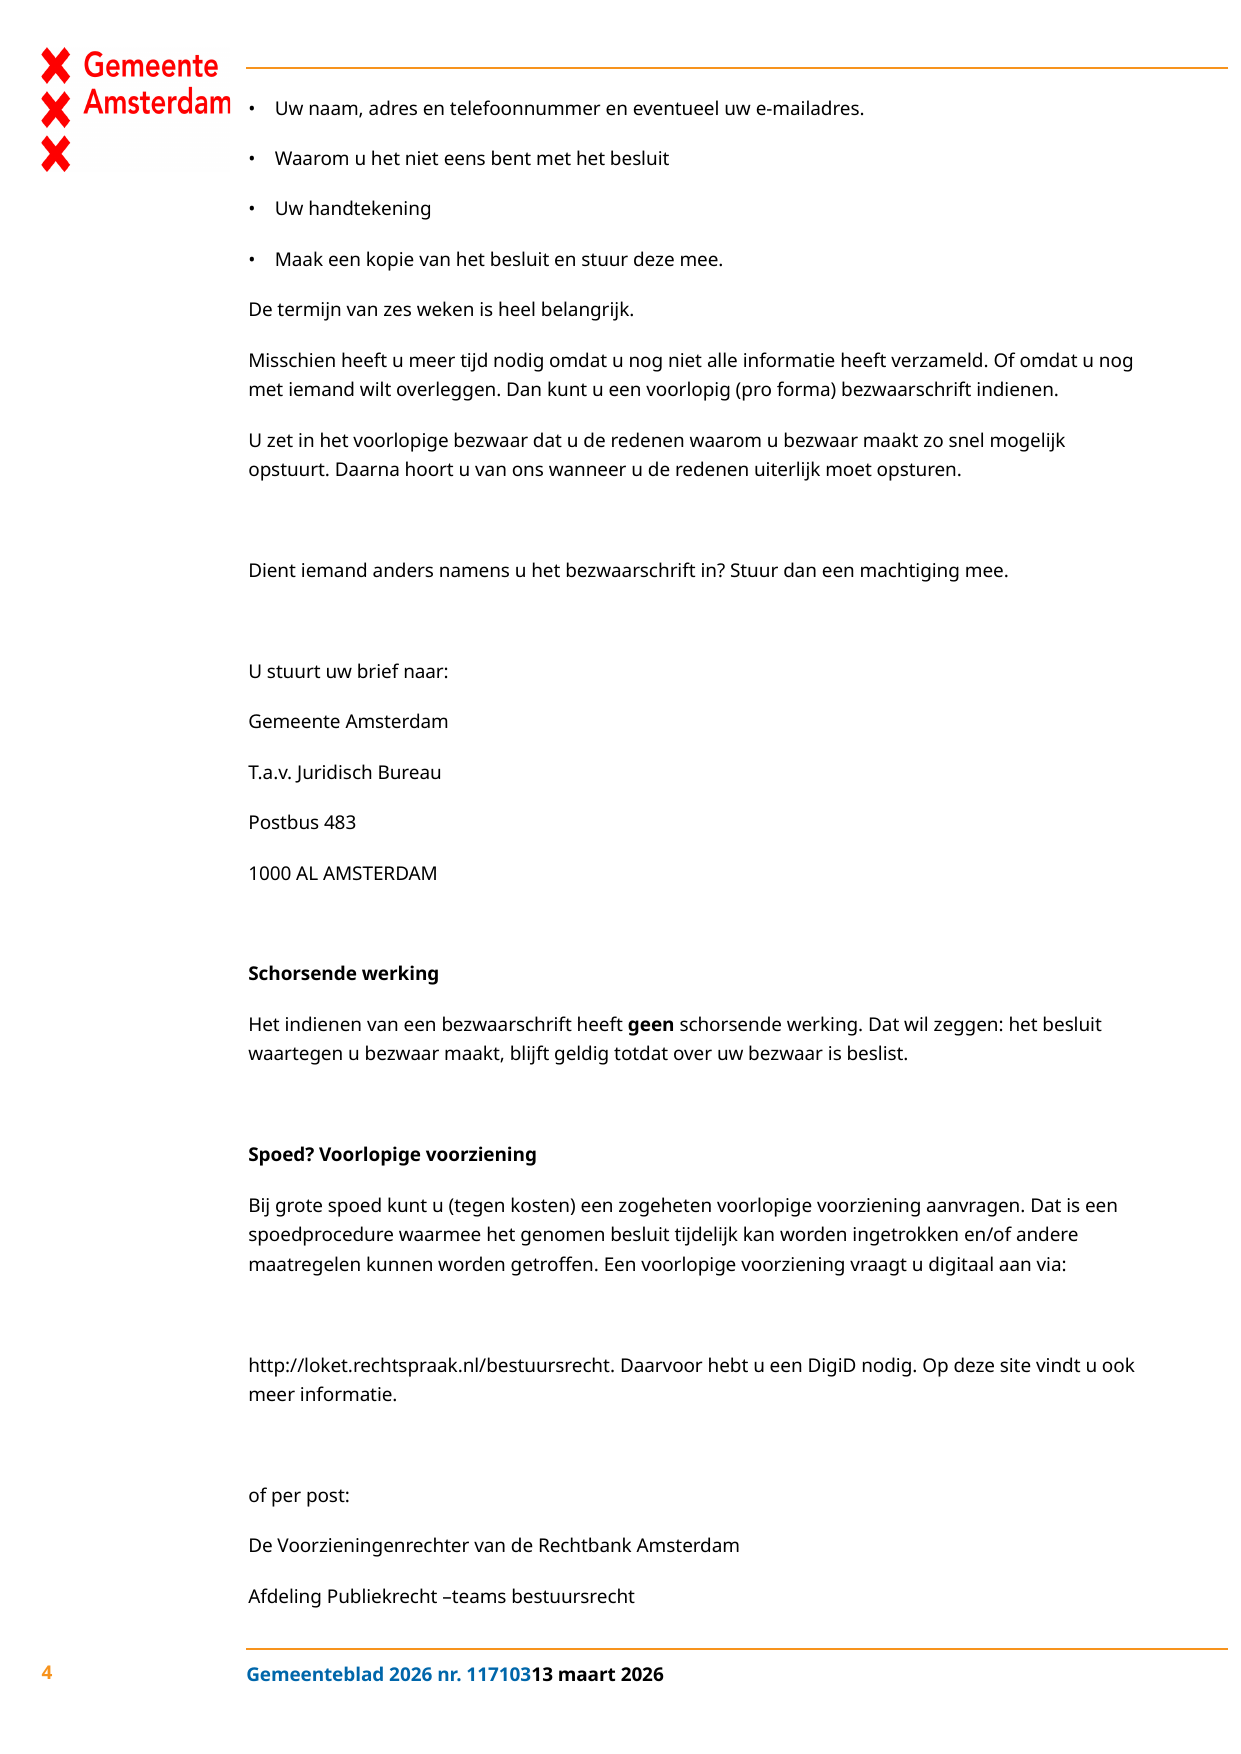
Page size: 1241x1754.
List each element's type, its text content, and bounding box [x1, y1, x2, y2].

text of per post: [248, 1482, 1152, 1508]
text T.a.v. Juridisch Bureau [248, 759, 1152, 785]
text • Waarom u het niet eens bent met het besluit [248, 145, 1152, 171]
text U zet in het voorlopige bezwaar dat u de redenen waarom u bezwaar maakt zo snel mogelijk opstuurt. Daarna hoort u van ons wanneer u de redenen uiterlijk moet opsturen. [248, 427, 1152, 482]
text Postbus 483 [248, 809, 1152, 835]
text Het indienen van een bezwaarschrift heeft geen schorsende werking. Dat wil zeggen: het besluit waartegen u bezwaar maakt, blijft geldig totdat over uw bezwaar is beslist. [248, 1011, 1152, 1066]
text U stuurt uw brief naar: [248, 658, 1152, 684]
text • Uw handtekening [248, 196, 1152, 221]
text De termijn van zes weken is heel belangrijk. [248, 296, 1152, 322]
text Dient iemand anders namens u het bezwaarschrift in? Stuur dan een machtiging mee. [248, 557, 1152, 583]
text • Maak een kopie van het besluit en stuur deze mee. [248, 246, 1152, 272]
text De Voorzieningenrechter van de Rechtbank Amsterdam [248, 1533, 1152, 1558]
picture [41, 47, 231, 172]
text Bij grote spoed kunt u (tegen kosten) een zogeheten voorlopige voorziening aanvragen. Dat is een spoedprocedure waarmee het genomen besluit tijdelijk kan worden ingetrokken en/of andere maatregelen kunnen worden getroffen. Een voorlopige voorziening vraagt u digitaal aan via: [248, 1192, 1152, 1277]
text Schorsende werking [248, 961, 1152, 986]
text Misschien heeft u meer tijd nodig omdat u nog niet alle informatie heeft verzameld. Of omdat u nog met iemand wilt overleggen. Dan kunt u een voorlopig (pro forma) bezwaarschrift indienen. [248, 347, 1152, 402]
text 1000 AL AMSTERDAM [248, 860, 1152, 886]
text Gemeente Amsterdam [248, 708, 1152, 734]
text • Uw naam, adres en telefoonnummer en eventueel uw e-mailadres. [248, 95, 1152, 121]
text Afdeling Publiekrecht –teams bestuursrecht [248, 1583, 1152, 1609]
text Spoed? Voorlopige voorziening [248, 1141, 1152, 1167]
text http://loket.rechtspraak.nl/bestuursrecht. Daarvoor hebt u een DigiD nodig. Op deze site vindt u ook meer informatie. [248, 1352, 1152, 1407]
